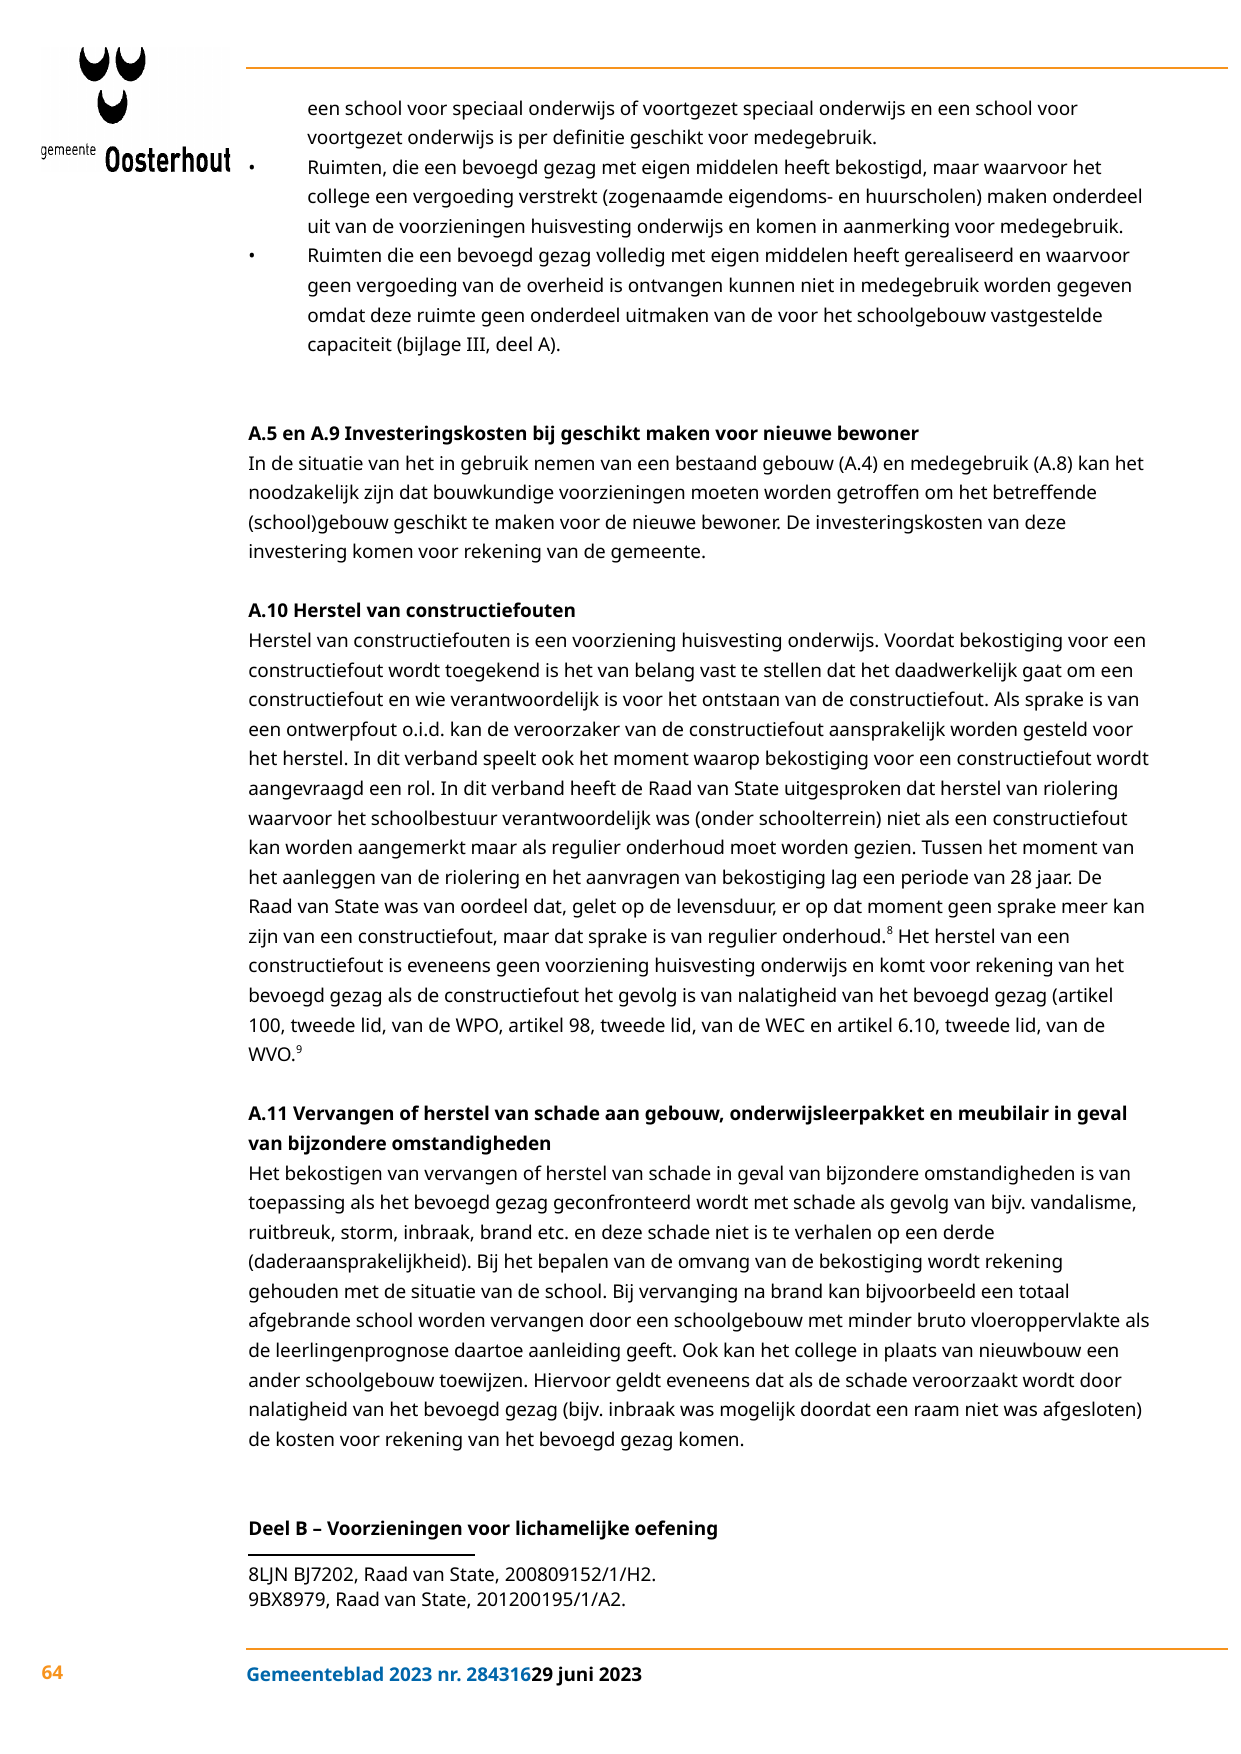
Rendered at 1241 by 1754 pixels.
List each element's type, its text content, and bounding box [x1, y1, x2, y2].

text BX8979, Raad van State, 201200195/1/A2. [248, 1586, 1152, 1612]
list Ruimten die een bevoegd gezag volledig met eigen middelen heeft gerealiseerd en waarvoor geen vergoeding van de overheid is ontvangen kunnen niet in medegebruik worden gegeven omdat deze ruimte geen onderdeel uitmaken van de voor het schoolgebouw vastgestelde capaciteit (bijlage III, deel A). [248, 243, 1152, 357]
text In de situatie van het in gebruik nemen van een bestaand gebouw (A.4) en medegebruik (A.8) kan het noodzakelijk zijn dat bouwkundige voorzieningen moeten worden getroffen om het betreffende (school)gebouw geschikt te maken voor de nieuwe bewoner. De investeringskosten van deze investering komen voor rekening van de gemeente. [248, 450, 1152, 564]
list Ruimten, die een bevoegd gezag met eigen middelen heeft bekostigd, maar waarvoor het college een vergoeding verstrekt (zogenaamde eigendoms- en huurscholen) maken onderdeel uit van de voorzieningen huisvesting onderwijs en komen in aanmerking voor medegebruik. [248, 154, 1152, 239]
text LJN BJ7202, Raad van State, 200809152/1/H2. [248, 1561, 1152, 1586]
text A.5 en A.9 Investeringskosten bij geschikt maken voor nieuwe bewoner [248, 420, 1152, 446]
text A.11 Vervangen of herstel van schade aan gebouw, onderwijsleerpakket en meubilair in geval van bijzondere omstandigheden [248, 1101, 1152, 1156]
text A.10 Herstel van constructiefouten [248, 598, 1152, 623]
text Het bekostigen van vervangen of herstel van schade in geval van bijzondere omstandigheden is van toepassing als het bevoegd gezag geconfronteerd wordt met schade als gevolg van bijv. vandalisme, ruitbreuk, storm, inbraak, brand etc. en deze schade niet is te verhalen op een derde (daderaansprakelijkheid). Bij het bepalen van de omvang van de bekostiging wordt rekening gehouden met de situatie van de school. Bij vervanging na brand kan bijvoorbeeld een totaal afgebrande school worden vervangen door een schoolgebouw met minder bruto vloeroppervlakte als de leerlingenprognose daartoe aanleiding geeft. Ook kan het college in plaats van nieuwbouw een ander schoolgebouw toewijzen. Hiervoor geldt eveneens dat als de schade veroorzaakt wordt door nalatigheid van het bevoegd gezag (bijv. inbraak was mogelijk doordat een raam niet was afgesloten) de kosten voor rekening van het bevoegd gezag komen. [248, 1160, 1152, 1452]
text Herstel van constructiefouten is een voorziening huisvesting onderwijs. Voordat bekostiging voor een constructiefout wordt toegekend is het van belang vast te stellen dat het daadwerkelijk gaat om een constructiefout en wie verantwoordelijk is voor het ontstaan van de constructiefout. Als sprake is van een ontwerpfout o.i.d. kan de veroorzaker van de constructiefout aansprakelijk worden gesteld voor het herstel. In dit verband speelt ook het moment waarop bekostiging voor een constructiefout wordt aangevraagd een rol. In dit verband heeft de Raad van State uitgesproken dat herstel van riolering waarvoor het schoolbestuur verantwoordelijk was (onder schoolterrein) niet als een constructiefout kan worden aangemerkt maar als regulier onderhoud moet worden gezien. Tussen het moment van het aanleggen van de riolering en het aanvragen van bekostiging lag een periode van 28 jaar. De Raad van State was van oordeel dat, gelet op de levensduur, er op dat moment geen sprake meer kan zijn van een constructiefout, maar dat sprake is van regulier onderhoud. Het herstel van een constructiefout is eveneens geen voorziening huisvesting onderwijs en komt voor rekening van het bevoegd gezag als de constructiefout het gevolg is van nalatigheid van het bevoegd gezag (artikel 100, tweede lid, van de WPO, artikel 98, tweede lid, van de WEC en artikel 6.10, tweede lid, van de WVO. [248, 627, 1152, 1067]
list een school voor speciaal onderwijs of voortgezet speciaal onderwijs en een school voor voortgezet onderwijs is per definitie geschikt voor medegebruik. [248, 95, 1152, 150]
picture [41, 47, 231, 172]
text Deel B – Voorzieningen voor lichamelijke oefening [248, 1515, 1152, 1541]
